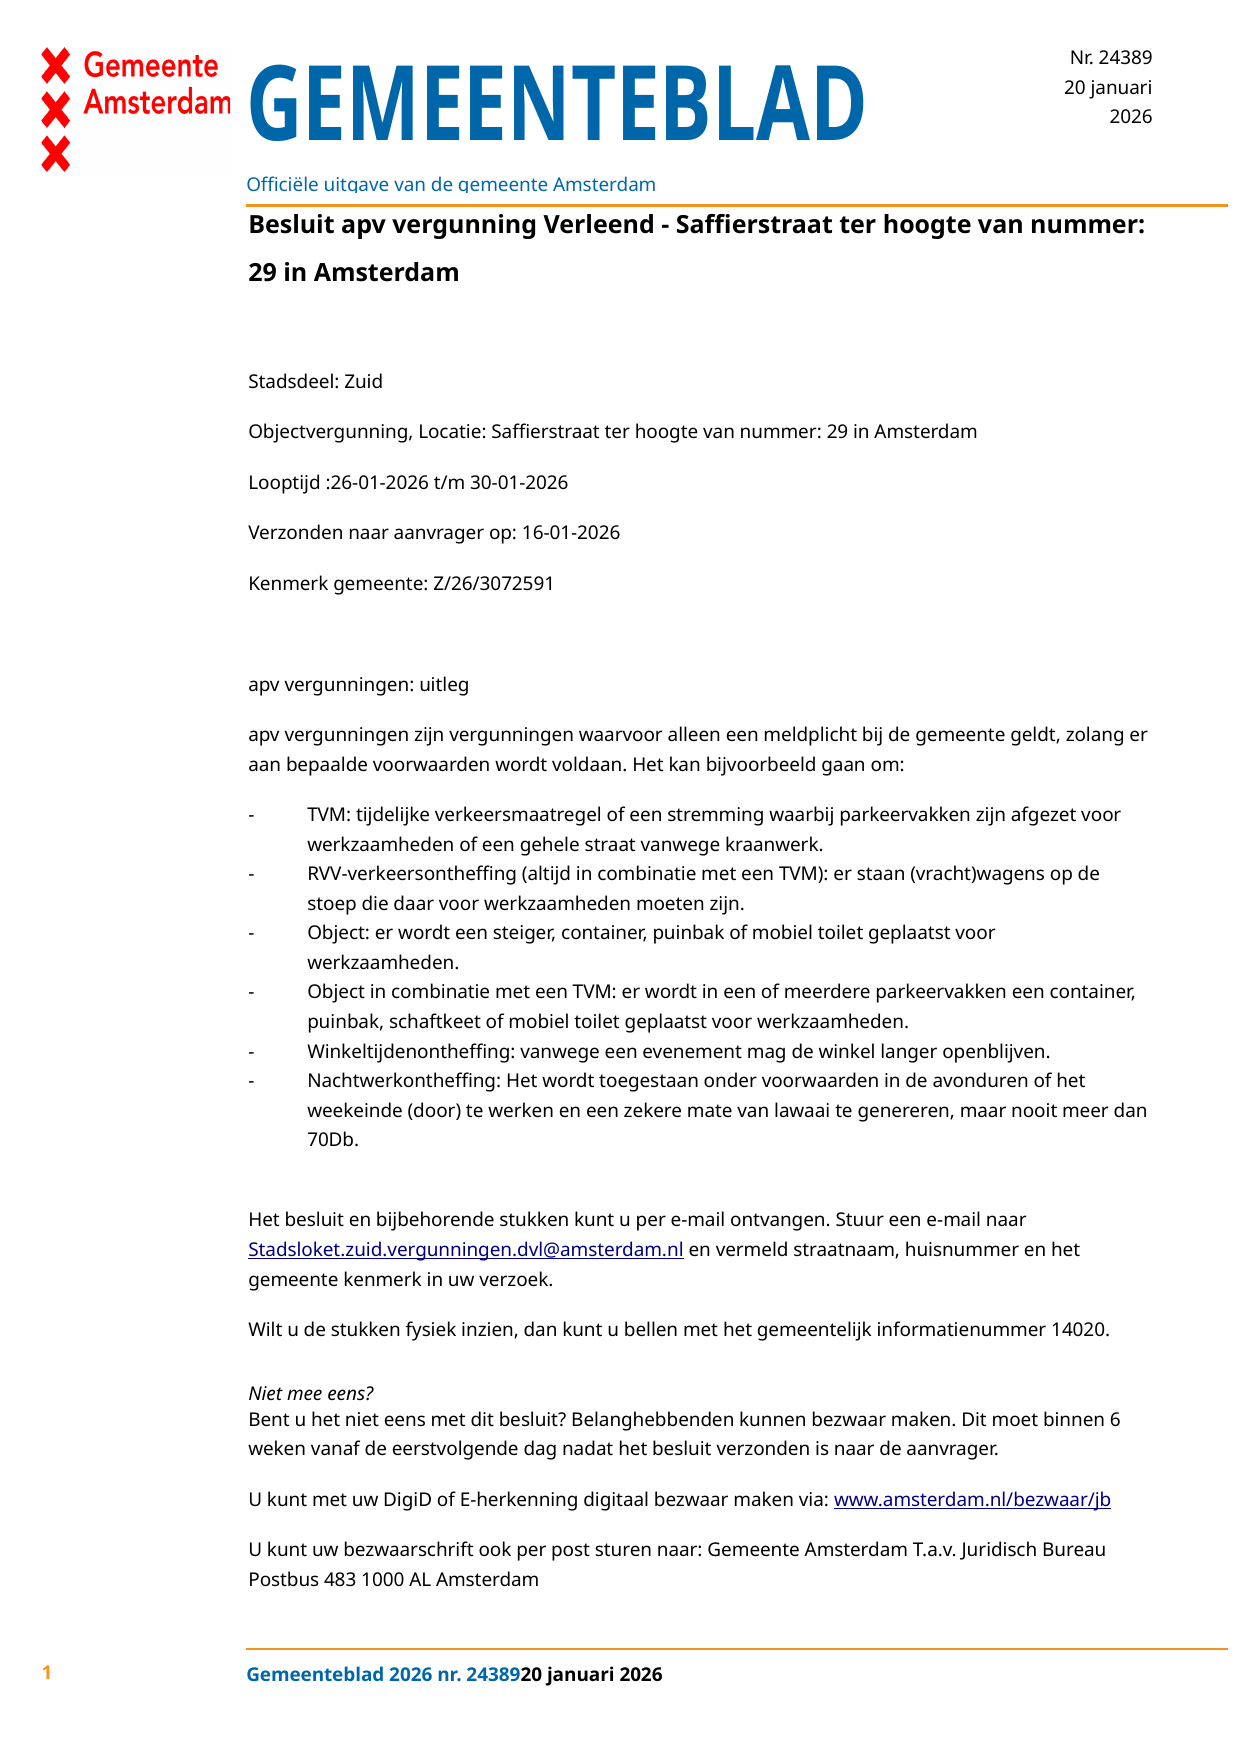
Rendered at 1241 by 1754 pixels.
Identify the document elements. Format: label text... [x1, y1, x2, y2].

list Object in combinatie met een TVM: er wordt in een of meerdere parkeervakken een container, puinbak, schaftkeet of mobiel toilet geplaatst voor werkzaamheden. [248, 979, 1152, 1034]
text Looptijd :26-01-2026 t/m 30-01-2026 [248, 469, 1152, 495]
list RVV-verkeersontheffing (altijd in combinatie met een TVM): er staan (vracht)wagens op de stoep die daar voor werkzaamheden moeten zijn. [248, 860, 1152, 916]
text Besluit apv vergunning Verleend - Saffierstraat ter hoogte van nummer: 29 in Amsterdam [248, 207, 1152, 288]
list TVM: tijdelijke verkeersmaatregel of een stremming waarbij parkeervakken zijn afgezet voor werkzaamheden of een gehele straat vanwege kraanwerk. [248, 801, 1152, 857]
text Niet mee eens? [248, 1380, 1152, 1406]
text apv vergunningen: uitleg [248, 671, 1152, 697]
text Verzonden naar aanvrager op: 16-01-2026 [248, 519, 1152, 545]
text U kunt uw bezwaarschrift ook per post sturen naar: Gemeente Amsterdam T.a.v. Juridisch Bureau Postbus 483 1000 AL Amsterdam [248, 1536, 1152, 1592]
text Kenmerk gemeente: Z/26/3072591 [248, 570, 1152, 596]
list Object: er wordt een steiger, container, puinbak of mobiel toilet geplaatst voor werkzaamheden. [248, 919, 1152, 975]
list Nachtwerkontheffing: Het wordt toegestaan onder voorwaarden in de avonduren of het weekeinde (door) te werken en een zekere mate van lawaai te genereren, maar nooit meer dan 70Db. [248, 1067, 1152, 1152]
text Wilt u de stukken fysiek inzien, dan kunt u bellen met het gemeentelijk informatienummer 14020. [248, 1316, 1152, 1342]
text Bent u het niet eens met dit besluit? Belanghebbenden kunnen bezwaar maken. Dit moet binnen 6 weken vanaf de eerstvolgende dag nadat het besluit verzonden is naar de aanvrager. [248, 1406, 1152, 1461]
text Stadsdeel: Zuid [248, 368, 1152, 394]
picture [41, 47, 231, 172]
text Objectvergunning, Locatie: Saffierstraat ter hoogte van nummer: 29 in Amsterdam [248, 419, 1152, 444]
list Winkeltijdenontheffing: vanwege een evenement mag de winkel langer openblijven. [248, 1038, 1152, 1064]
text U kunt met uw DigiD of E-herkenning digitaal bezwaar maken via: www.amsterdam.nl/bezwaar/jb [248, 1486, 1152, 1512]
text Het besluit en bijbehorende stukken kunt u per e-mail ontvangen. Stuur een e-mail naar Stadsloket.zuid.vergunningen.dvl@amsterdam.nl en vermeld straatnaam, huisnummer en het gemeente kenmerk in uw verzoek. [248, 1207, 1152, 1292]
text apv vergunningen zijn vergunningen waarvoor alleen een meldplicht bij de gemeente geldt, zolang er aan bepaalde voorwaarden wordt voldaan. Het kan bijvoorbeeld gaan om: [248, 721, 1152, 777]
